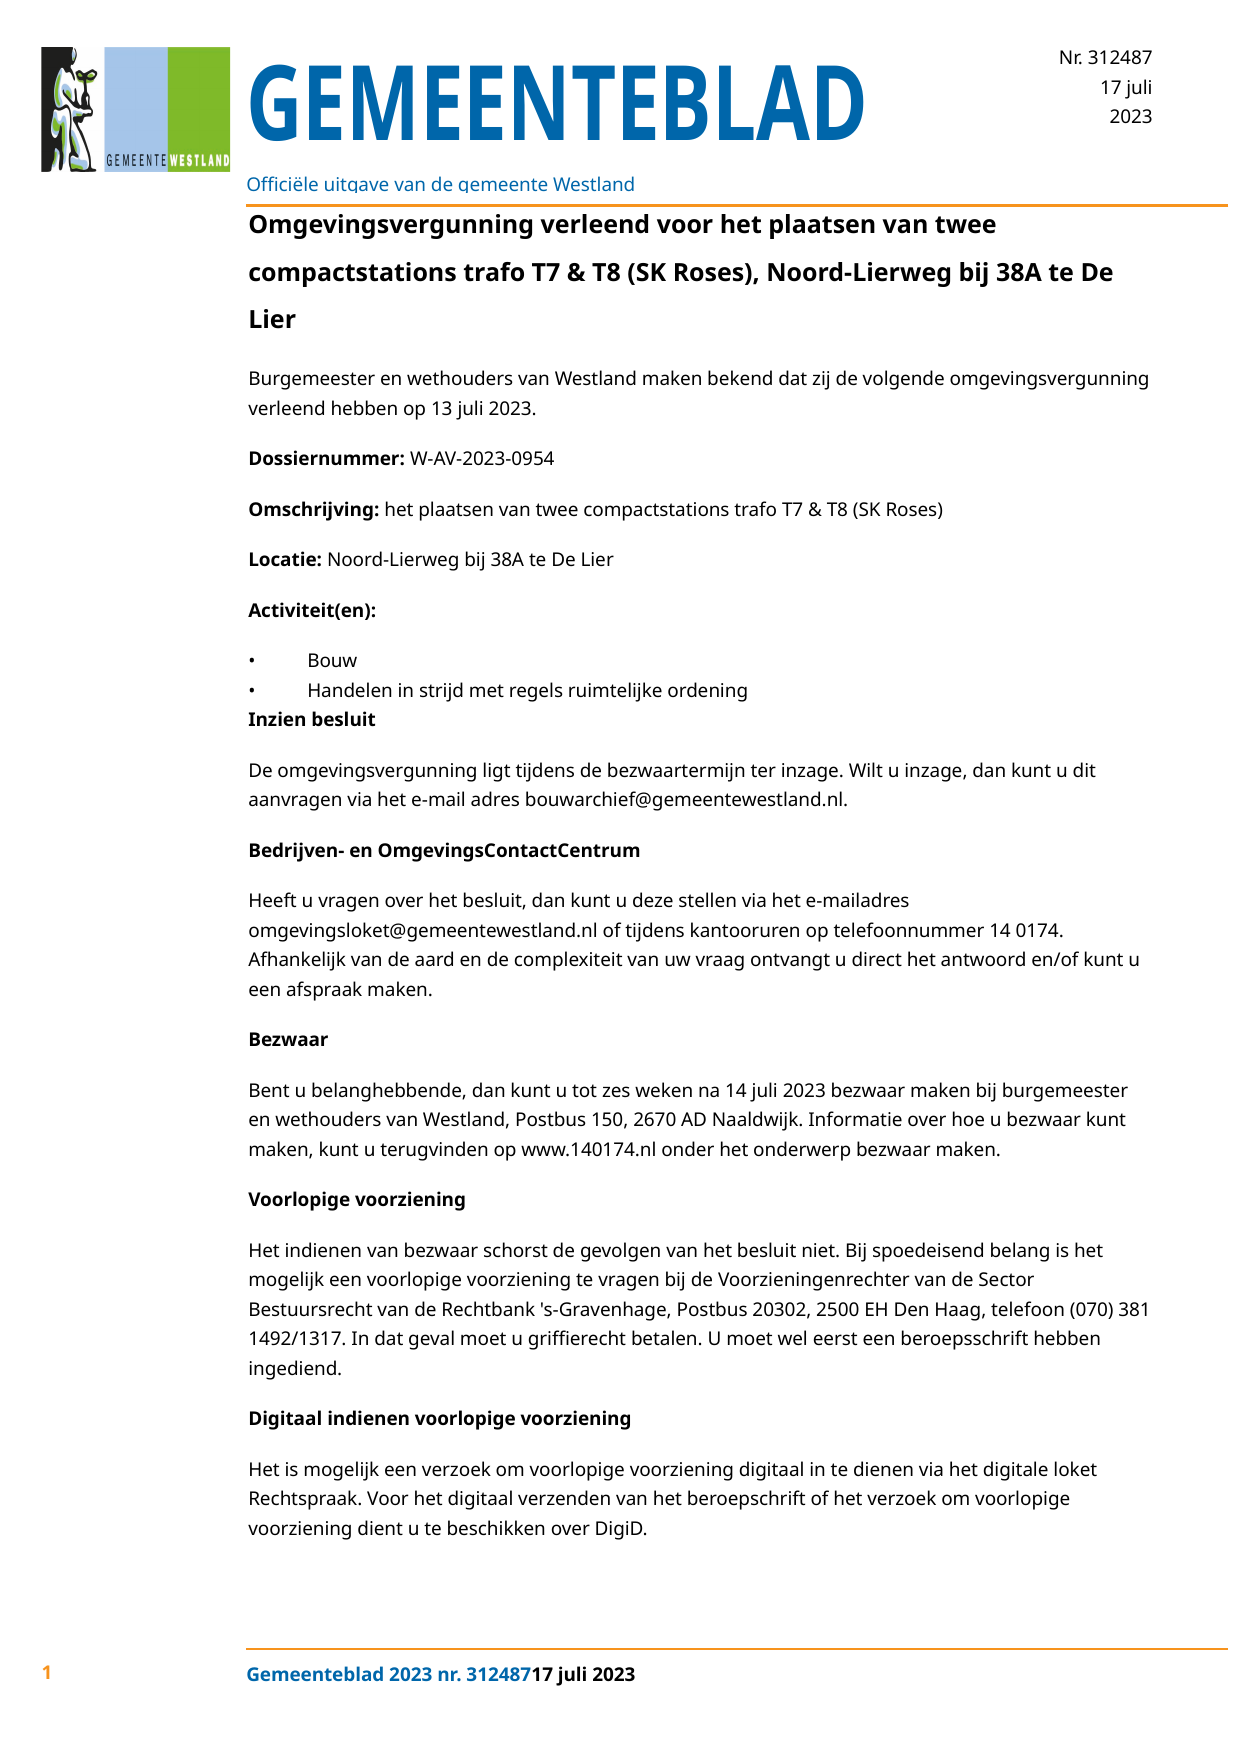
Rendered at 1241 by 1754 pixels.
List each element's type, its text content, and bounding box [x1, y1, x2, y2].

text Omschrijving: het plaatsen van twee compactstations trafo T7 & T8 (SK Roses) [248, 496, 1152, 522]
text Voorlopige voorziening [248, 1186, 1152, 1212]
text Heeft u vragen over het besluit, dan kunt u deze stellen via het e-mailadres omgevingsloket@gemeentewestland.nl of tijdens kantooruren op telefoonnummer 14 0174. Afhankelijk van de aard en de complexiteit van uw vraag ontvangt u direct het antwoord en/of kunt u een afspraak maken. [248, 887, 1152, 1002]
text Inzien besluit [248, 706, 1152, 732]
text Het is mogelijk een verzoek om voorlopige voorziening digitaal in te dienen via het digitale loket Rechtspraak. Voor het digitaal verzenden van het beroepschrift of het verzoek om voorlopige voorziening dient u te beschikken over DigiD. [248, 1456, 1152, 1541]
text De omgevingsvergunning ligt tijdens de bezwaartermijn ter inzage. Wilt u inzage, dan kunt u dit aanvragen via het e-mail adres bouwarchief@gemeentewestland.nl. [248, 757, 1152, 812]
text Bedrijven- en OmgevingsContactCentrum [248, 837, 1152, 862]
text Locatie: Noord-Lierweg bij 38A te De Lier [248, 546, 1152, 572]
list Handelen in strijd met regels ruimtelijke ordening [248, 677, 1152, 702]
text Omgevingsvergunning verleend voor het plaatsen van twee compactstations trafo T7 & T8 (SK Roses), Noord-Lierweg bij 38A te De Lier [248, 207, 1152, 336]
picture [41, 47, 231, 172]
list Bouw [248, 647, 1152, 673]
text Het indienen van bezwaar schorst de gevolgen van het besluit niet. Bij spoedeisend belang is het mogelijk een voorlopige voorziening te vragen bij de Voorzieningenrechter van de Sector Bestuursrecht van de Rechtbank 's-Gravenhage, Postbus 20302, 2500 EH Den Haag, telefoon (070) 381 1492/1317. In dat geval moet u griffierecht betalen. U moet wel eerst een beroepsschrift hebben ingediend. [248, 1237, 1152, 1381]
text Bezwaar [248, 1026, 1152, 1052]
text Digitaal indienen voorlopige voorziening [248, 1406, 1152, 1431]
text Burgemeester en wethouders van Westland maken bekend dat zij de volgende omgevingsvergunning verleend hebben op 13 juli 2023. [248, 366, 1152, 421]
text Activiteit(en): [248, 597, 1152, 622]
text Dossiernummer: W-AV-2023-0954 [248, 446, 1152, 471]
text Bent u belanghebbende, dan kunt u tot zes weken na 14 juli 2023 bezwaar maken bij burgemeester en wethouders van Westland, Postbus 150, 2670 AD Naaldwijk. Informatie over hoe u bezwaar kunt maken, kunt u terugvinden op www.140174.nl onder het onderwerp bezwaar maken. [248, 1077, 1152, 1162]
